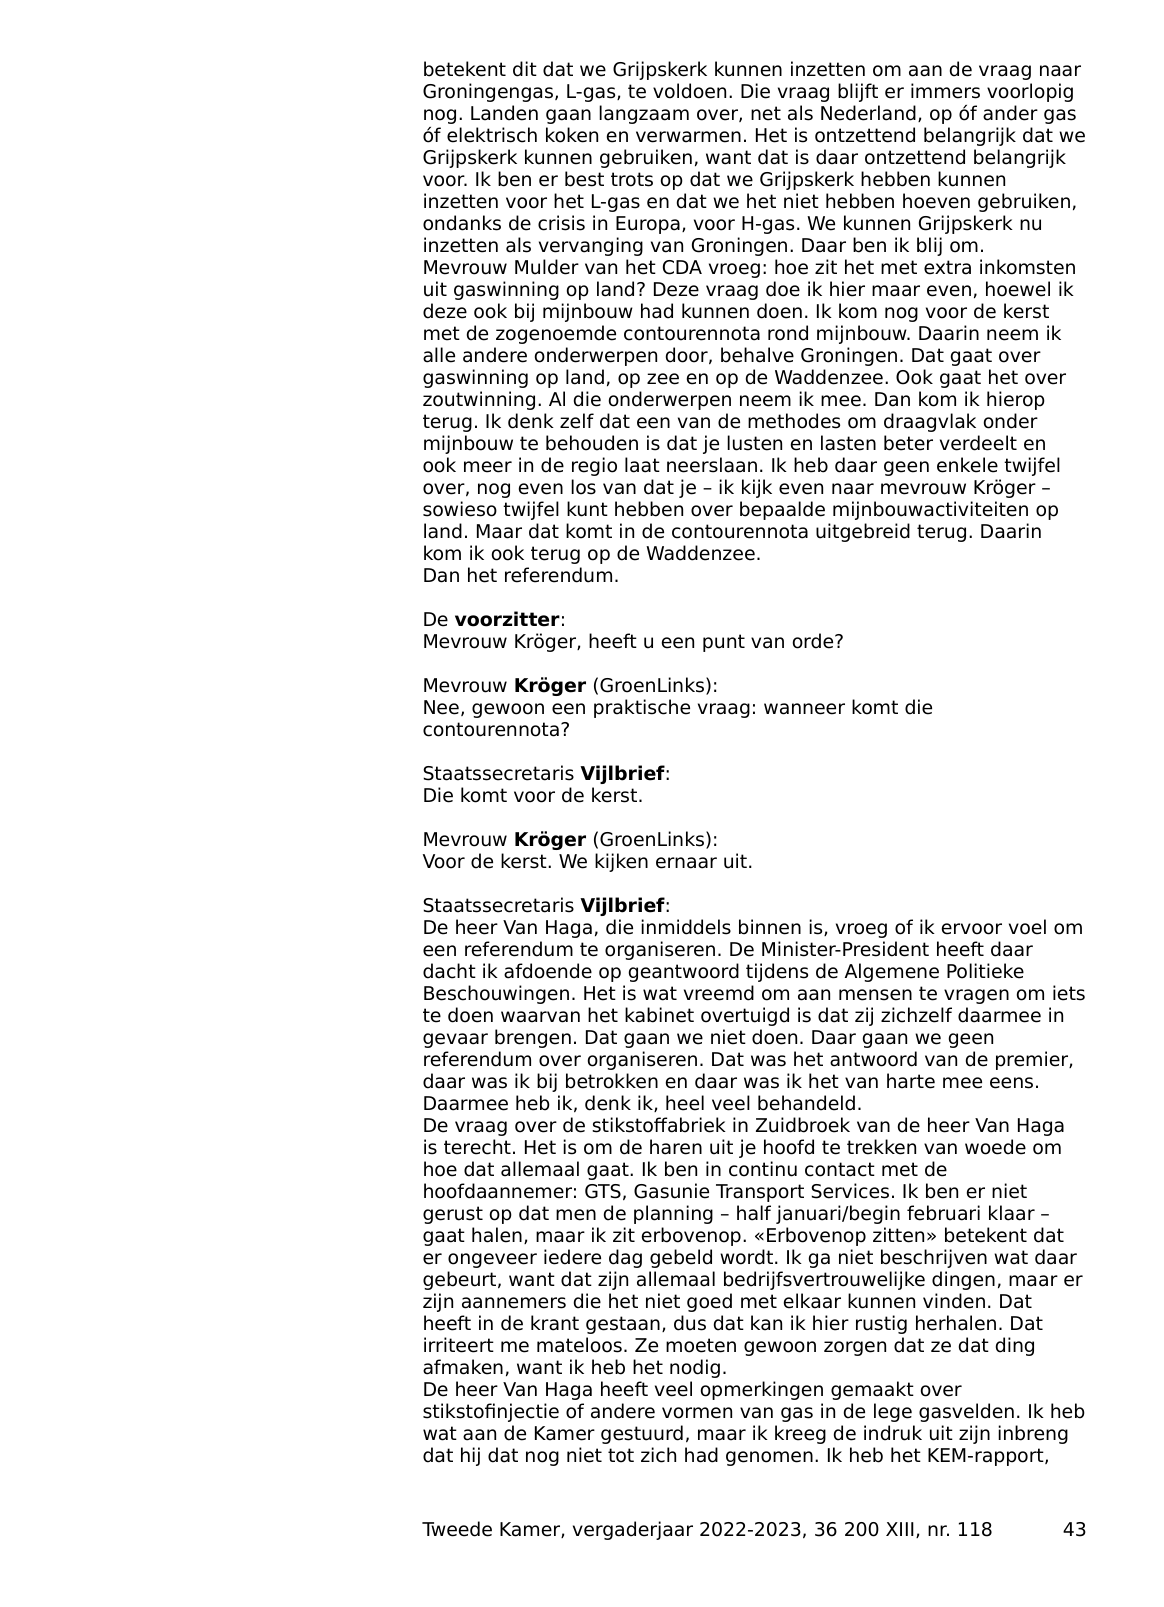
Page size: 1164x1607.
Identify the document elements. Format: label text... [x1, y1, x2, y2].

text Nee, gewoon een praktische vraag: wanneer komt die contourennota? [422, 697, 1087, 741]
text Staatssecretaris Vijlbrief: [422, 763, 1087, 785]
text De vraag over de stikstoffabriek in Zuidbroek van de heer Van Haga is terecht. Het is om de haren uit je hoofd te trekken van woede om hoe dat allemaal gaat. Ik ben in continu contact met de hoofdaannemer: GTS, Gasunie Transport Services. Ik ben er niet gerust op dat men de planning – half januari/begin februari klaar – gaat halen, maar ik zit erbovenop. «Erbovenop zitten» betekent dat er ongeveer iedere dag gebeld wordt. Ik ga niet beschrijven wat daar gebeurt, want dat zijn allemaal bedrijfsvertrouwelijke dingen, maar er zijn aannemers die het niet goed met elkaar kunnen vinden. Dat heeft in de krant gestaan, dus dat kan ik hier rustig herhalen. Dat irriteert me mateloos. Ze moeten gewoon zorgen dat ze dat ding afmaken, want ik heb het nodig. [422, 1115, 1087, 1379]
text Mevrouw Kröger, heeft u een punt van orde? [422, 631, 1087, 653]
text De voorzitter: [422, 609, 1087, 631]
text Staatssecretaris Vijlbrief: [422, 895, 1087, 917]
text Dan het referendum. [422, 564, 1087, 587]
text Voor de kerst. We kijken ernaar uit. [422, 851, 1087, 873]
text De heer Van Haga heeft veel opmerkingen gemaakt over stikstofinjectie of andere vormen van gas in de lege gasvelden. Ik heb wat aan de Kamer gestuurd, maar ik kreeg de indruk uit zijn inbreng dat hij dat nog niet tot zich had genomen. Ik heb het KEM-rapport, [422, 1379, 1087, 1467]
text Mevrouw Mulder van het CDA vroeg: hoe zit het met extra inkomsten uit gaswinning op land? Deze vraag doe ik hier maar even, hoewel ik deze ook bij mijnbouw had kunnen doen. Ik kom nog voor de kerst met de zogenoemde contourennota rond mijnbouw. Daarin neem ik alle andere onderwerpen door, behalve Groningen. Dat gaat over gaswinning op land, op zee en op de Waddenzee. Ook gaat het over zoutwinning. Al die onderwerpen neem ik mee. Dan kom ik hierop terug. Ik denk zelf dat een van de methodes om draagvlak onder mijnbouw te behouden is dat je lusten en lasten beter verdeelt en ook meer in de regio laat neerslaan. Ik heb daar geen enkele twijfel over, nog even los van dat je – ik kijk even naar mevrouw Kröger – sowieso twijfel kunt hebben over bepaalde mijnbouwactiviteiten op land. Maar dat komt in de contourennota uitgebreid terug. Daarin kom ik ook terug op de Waddenzee. [422, 257, 1087, 564]
text betekent dit dat we Grijpskerk kunnen inzetten om aan de vraag naar Groningengas, L-gas, te voldoen. Die vraag blijft er immers voorlopig nog. Landen gaan langzaam over, net als Nederland, op óf ander gas óf elektrisch koken en verwarmen. Het is ontzettend belangrijk dat we Grijpskerk kunnen gebruiken, want dat is daar ontzettend belangrijk voor. Ik ben er best trots op dat we Grijpskerk hebben kunnen inzetten voor het L-gas en dat we het niet hebben hoeven gebruiken, ondanks de crisis in Europa, voor H-gas. We kunnen Grijpskerk nu inzetten als vervanging van Groningen. Daar ben ik blij om. [422, 59, 1087, 257]
text De heer Van Haga, die inmiddels binnen is, vroeg of ik ervoor voel om een referendum te organiseren. De Minister-President heeft daar dacht ik afdoende op geantwoord tijdens de Algemene Politieke Beschouwingen. Het is wat vreemd om aan mensen te vragen om iets te doen waarvan het kabinet overtuigd is dat zij zichzelf daarmee in gevaar brengen. Dat gaan we niet doen. Daar gaan we geen referendum over organiseren. Dat was het antwoord van de premier, daar was ik bij betrokken en daar was ik het van harte mee eens. Daarmee heb ik, denk ik, heel veel behandeld. [422, 917, 1087, 1115]
text Die komt voor de kerst. [422, 785, 1087, 807]
text Mevrouw Kröger (GroenLinks): [422, 675, 1087, 697]
text Mevrouw Kröger (GroenLinks): [422, 829, 1087, 851]
